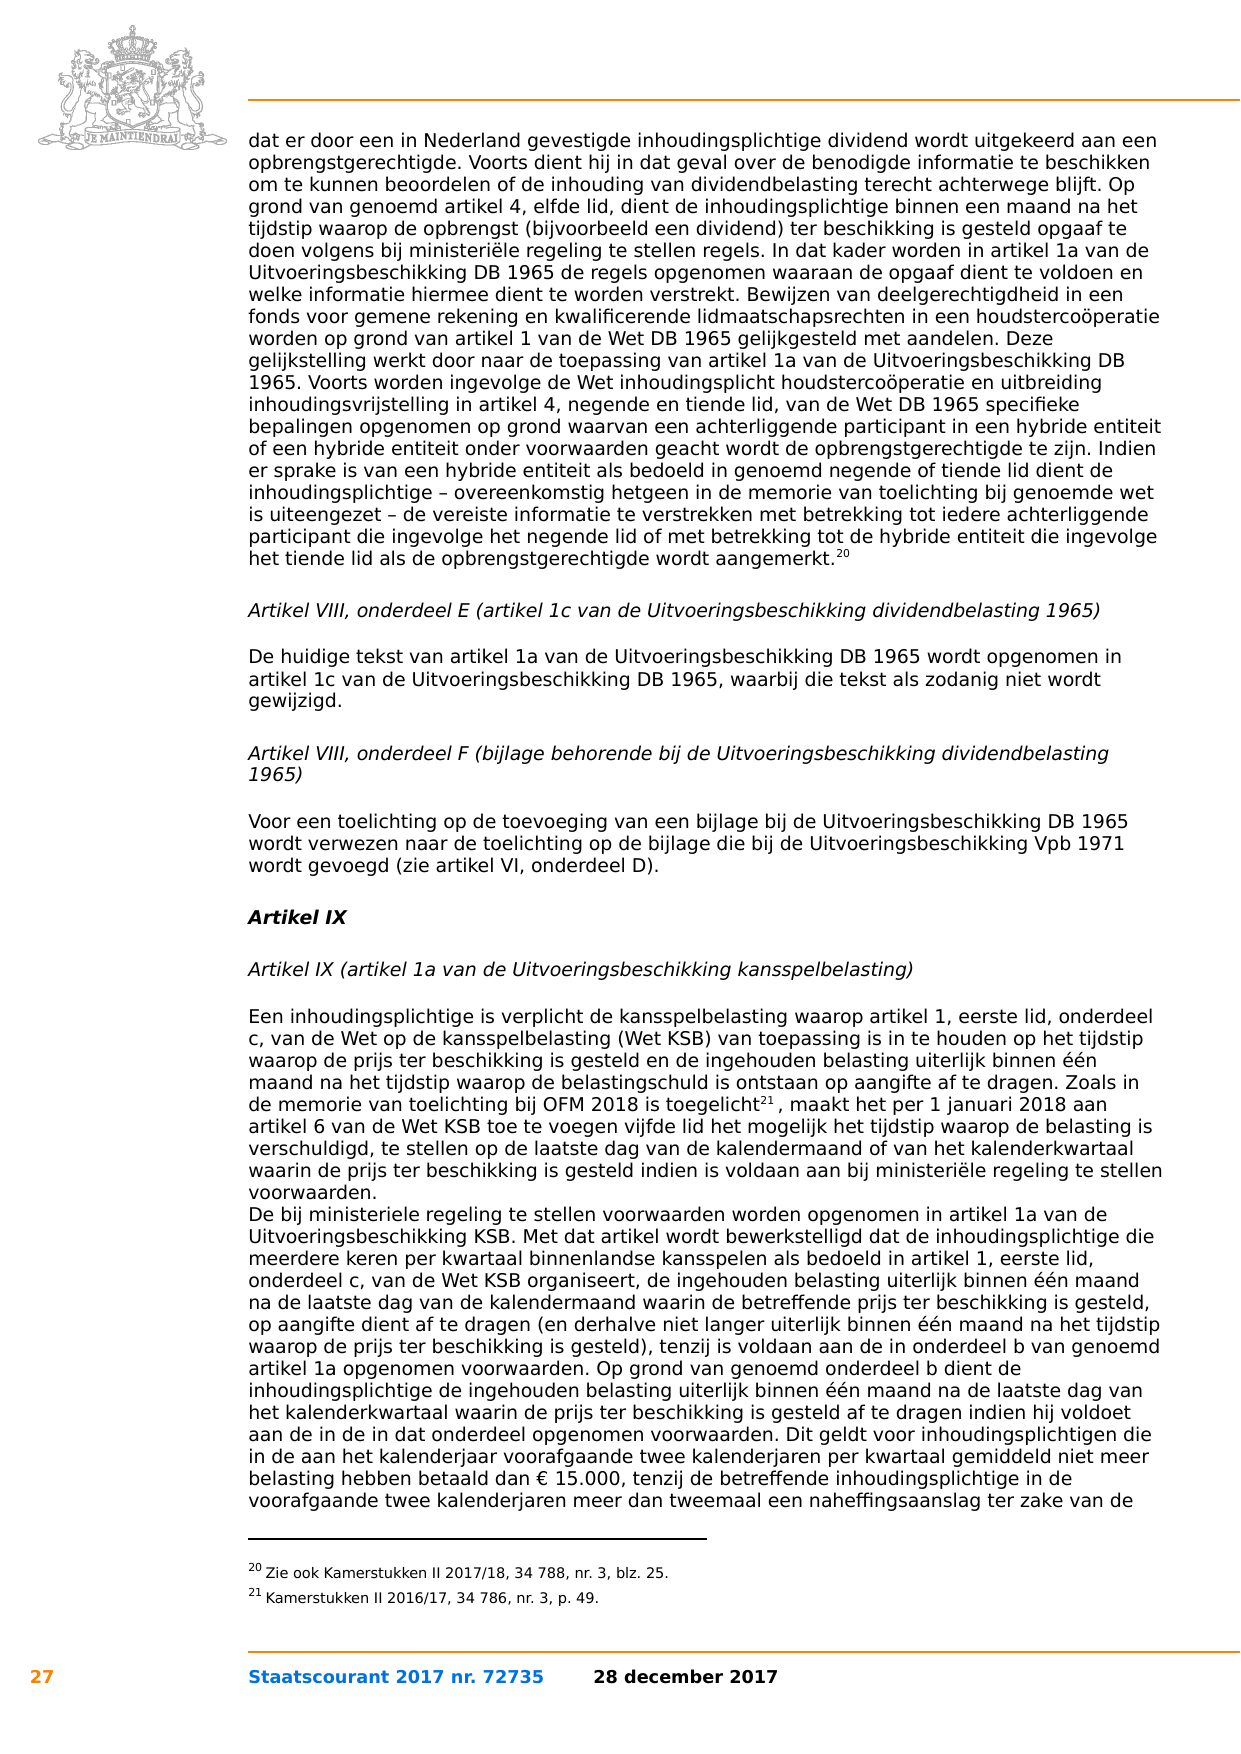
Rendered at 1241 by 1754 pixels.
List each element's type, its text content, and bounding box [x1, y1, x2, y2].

subtitle Artikel VIII, onderdeel E (artikel 1c van de Uitvoeringsbeschikking dividendbelasting 1965) [248, 599, 1163, 621]
picture [38, 25, 227, 150]
text Een inhoudingsplichtige is verplicht de kansspelbelasting waarop artikel 1, eerste lid, onderdeel c, van de Wet op de kansspelbelasting (Wet KSB) van toepassing is in te houden op het tijdstip waarop de prijs ter beschikking is gesteld en de ingehouden belasting uiterlijk binnen één maand na het tijdstip waarop de belastingschuld is ontstaan op aangifte af te dragen. Zoals in de memorie van toelichting bij OFM 2018 is toegelicht, maakt het per 1 januari 2018 aan artikel 6 van de Wet KSB toe te voegen vijfde lid het mogelijk het tijdstip waarop de belasting is verschuldigd, te stellen op de laatste dag van de kalendermaand of van het kalenderkwartaal waarin de prijs ter beschikking is gesteld indien is voldaan aan bij ministeriële regeling te stellen voorwaarden. [248, 1006, 1163, 1204]
text Zie ook Kamerstukken II 2017/18, 34 788, nr. 3, blz. 25. [248, 1561, 1163, 1583]
text De huidige tekst van artikel 1a van de Uitvoeringsbeschikking DB 1965 wordt opgenomen in artikel 1c van de Uitvoeringsbeschikking DB 1965, waarbij die tekst als zodanig niet wordt gewijzigd. [248, 646, 1163, 712]
text Kamerstukken II 2016/17, 34 786, nr. 3, p. 49. [248, 1586, 1163, 1608]
subtitle Artikel IX (artikel 1a van de Uitvoeringsbeschikking kansspelbelasting) [248, 959, 1163, 981]
text Voor een toelichting op de toevoeging van een bijlage bij de Uitvoeringsbeschikking DB 1965 wordt verwezen naar de toelichting op de bijlage die bij de Uitvoeringsbeschikking Vpb 1971 wordt gevoegd (zie artikel VI, onderdeel D). [248, 811, 1163, 877]
text De bij ministeriele regeling te stellen voorwaarden worden opgenomen in artikel 1a van de Uitvoeringsbeschikking KSB. Met dat artikel wordt bewerkstelligd dat de inhoudingsplichtige die meerdere keren per kwartaal binnenlandse kansspelen als bedoeld in artikel 1, eerste lid, onderdeel c, van de Wet KSB organiseert, de ingehouden belasting uiterlijk binnen één maand na de laatste dag van de kalendermaand waarin de betreffende prijs ter beschikking is gesteld, op aangifte dient af te dragen (en derhalve niet langer uiterlijk binnen één maand na het tijdstip waarop de prijs ter beschikking is gesteld), tenzij is voldaan aan de in onderdeel b van genoemd artikel 1a opgenomen voorwaarden. Op grond van genoemd onderdeel b dient de inhoudingsplichtige de ingehouden belasting uiterlijk binnen één maand na de laatste dag van het kalenderkwartaal waarin de prijs ter beschikking is gesteld af te dragen indien hij voldoet aan de in de in dat onderdeel opgenomen voorwaarden. Dit geldt voor inhoudingsplichtigen die in de aan het kalenderjaar voorafgaande twee kalenderjaren per kwartaal gemiddeld niet meer belasting hebben betaald dan € 15.000, tenzij de betreffende inhoudingsplichtige in de voorafgaande twee kalenderjaren meer dan tweemaal een naheffingsaanslag ter zake van de [248, 1204, 1163, 1512]
subtitle Artikel IX [248, 907, 1163, 929]
text dat er door een in Nederland gevestigde inhoudingsplichtige dividend wordt uitgekeerd aan een opbrengstgerechtigde. Voorts dient hij in dat geval over de benodigde informatie te beschikken om te kunnen beoordelen of de inhouding van dividendbelasting terecht achterwege blijft. Op grond van genoemd artikel 4, elfde lid, dient de inhoudingsplichtige binnen een maand na het tijdstip waarop de opbrengst (bijvoorbeeld een dividend) ter beschikking is gesteld opgaaf te doen volgens bij ministeriële regeling te stellen regels. In dat kader worden in artikel 1a van de Uitvoeringsbeschikking DB 1965 de regels opgenomen waaraan de opgaaf dient te voldoen en welke informatie hiermee dient te worden verstrekt. Bewijzen van deelgerechtigdheid in een fonds voor gemene rekening en kwalificerende lidmaatschapsrechten in een houdstercoöperatie worden op grond van artikel 1 van de Wet DB 1965 gelijkgesteld met aandelen. Deze gelijkstelling werkt door naar de toepassing van artikel 1a van de Uitvoeringsbeschikking DB 1965. Voorts worden ingevolge de Wet inhoudingsplicht houdstercoöperatie en uitbreiding inhoudingsvrijstelling in artikel 4, negende en tiende lid, van de Wet DB 1965 specifieke bepalingen opgenomen op grond waarvan een achterliggende participant in een hybride entiteit of een hybride entiteit onder voorwaarden geacht wordt de opbrengstgerechtigde te zijn. Indien er sprake is van een hybride entiteit als bedoeld in genoemd negende of tiende lid dient de inhoudingsplichtige – overeenkomstig hetgeen in de memorie van toelichting bij genoemde wet is uiteengezet – de vereiste informatie te verstrekken met betrekking tot iedere achterliggende participant die ingevolge het negende lid of met betrekking tot de hybride entiteit die ingevolge het tiende lid als de opbrengstgerechtigde wordt aangemerkt. [248, 130, 1163, 569]
subtitle Artikel VIII, onderdeel F (bijlage behorende bij de Uitvoeringsbeschikking dividendbelasting 1965) [248, 742, 1163, 786]
